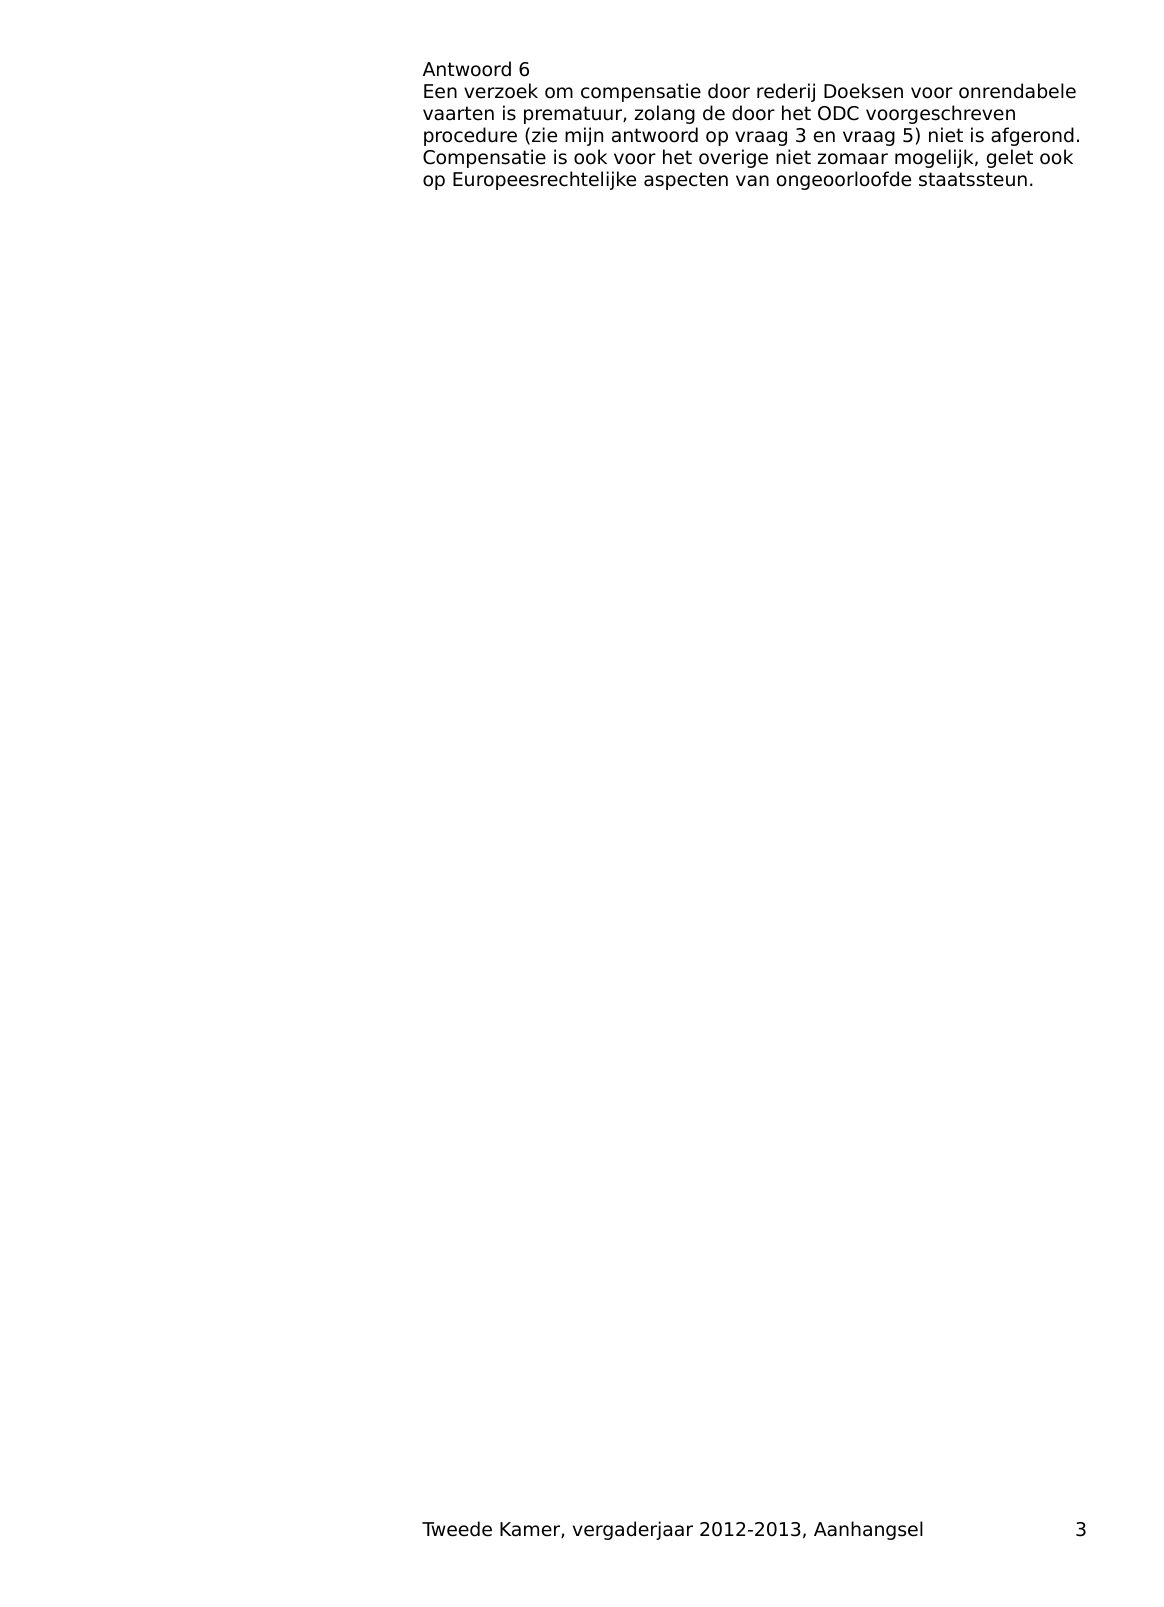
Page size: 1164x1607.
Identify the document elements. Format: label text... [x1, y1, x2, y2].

text Antwoord 6 [422, 59, 1087, 81]
text Compensatie is ook voor het overige niet zomaar mogelijk, gelet ook op Europeesrechtelijke aspecten van ongeoorloofde staatssteun. [422, 147, 1087, 191]
text Een verzoek om compensatie door rederij Doeksen voor onrendabele vaarten is prematuur, zolang de door het ODC voorgeschreven procedure (zie mijn antwoord op vraag 3 en vraag 5) niet is afgerond. [422, 81, 1087, 147]
